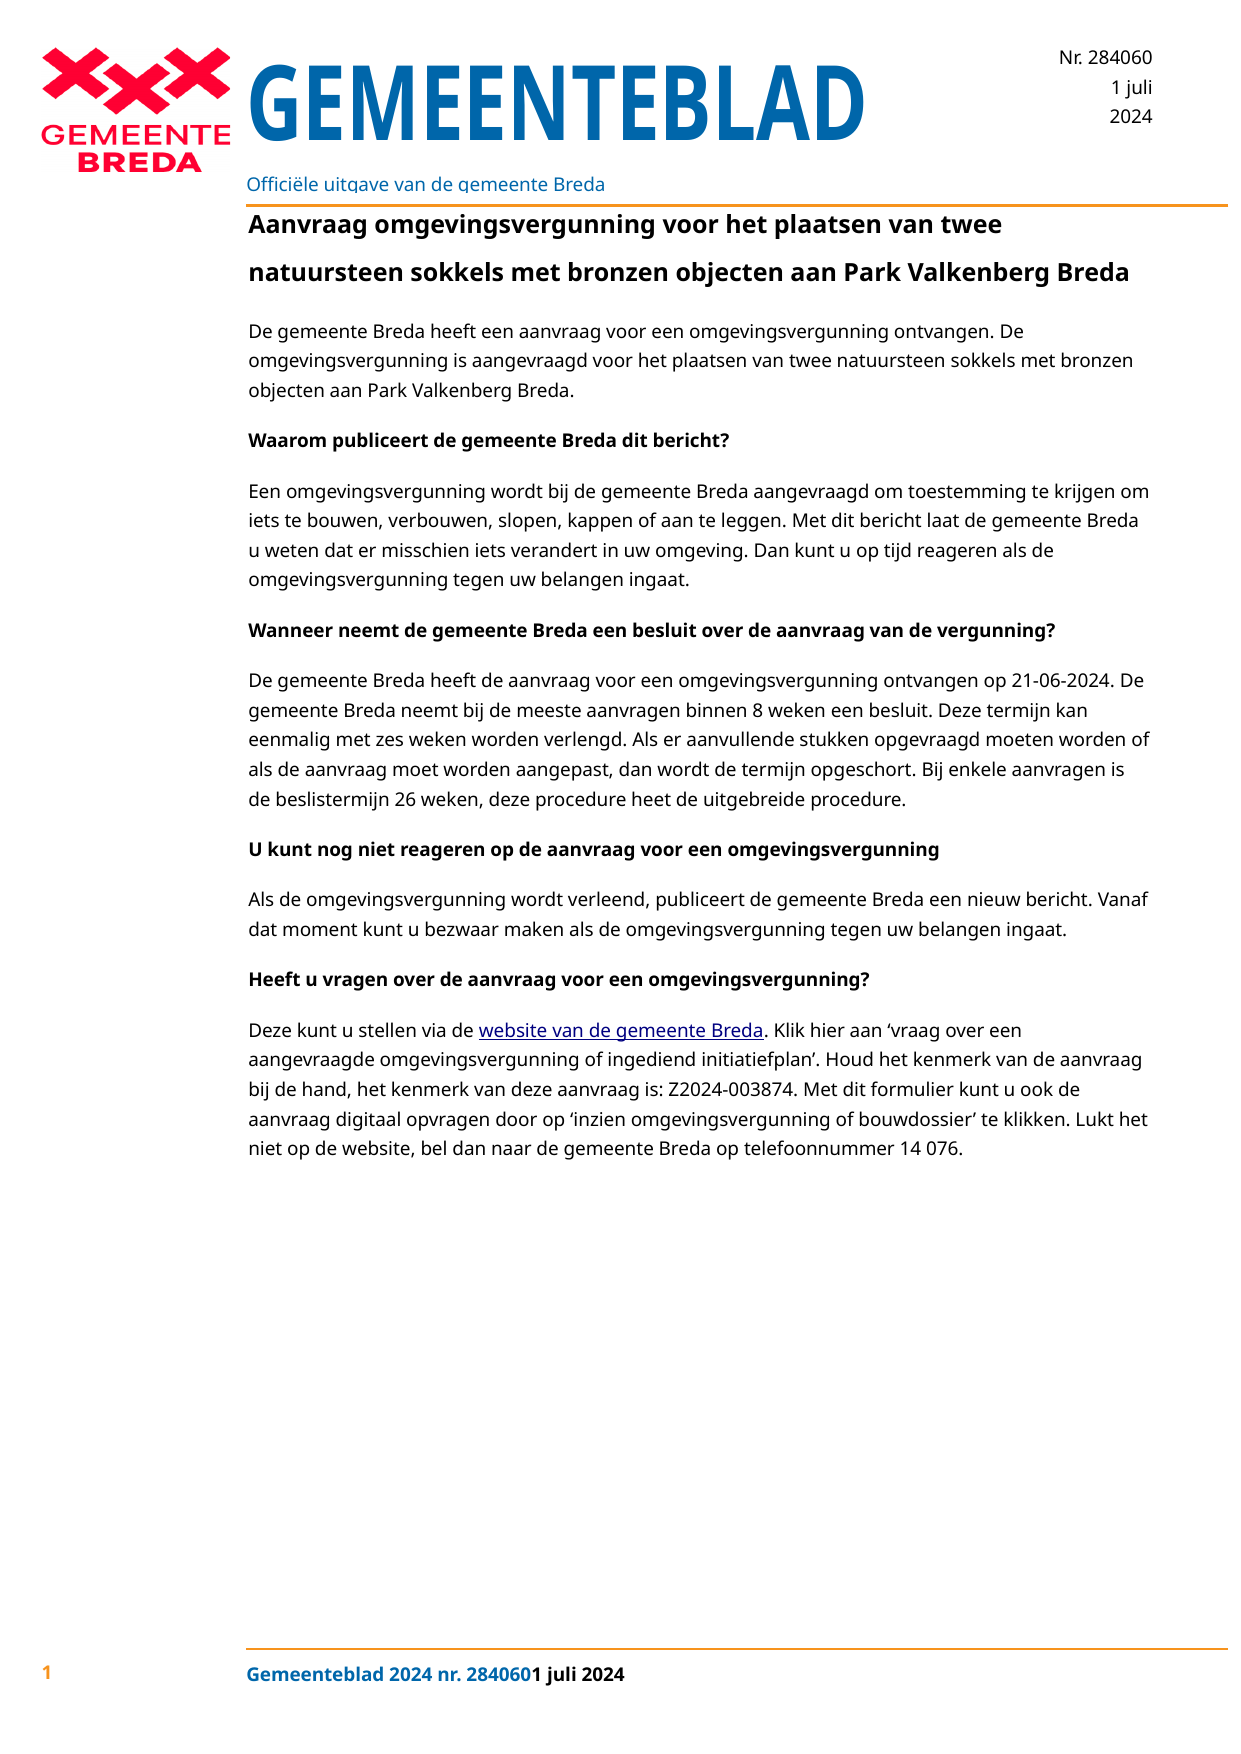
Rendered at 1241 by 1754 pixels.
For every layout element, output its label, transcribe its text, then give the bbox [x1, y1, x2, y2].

text Waarom publiceert de gemeente Breda dit bericht? [248, 427, 1152, 453]
text De gemeente Breda heeft een aanvraag voor een omgevingsvergunning ontvangen. De omgevingsvergunning is aangevraagd voor het plaatsen van twee natuursteen sokkels met bronzen objecten aan Park Valkenberg Breda. [248, 318, 1152, 403]
text Aanvraag omgevingsvergunning voor het plaatsen van twee natuursteen sokkels met bronzen objecten aan Park Valkenberg Breda [248, 207, 1152, 288]
text U kunt nog niet reageren op de aanvraag voor een omgevingsvergunning [248, 836, 1152, 862]
text De gemeente Breda heeft de aanvraag voor een omgevingsvergunning ontvangen op 21-06-2024. De gemeente Breda neemt bij de meeste aanvragen binnen 8 weken een besluit. Deze termijn kan eenmalig met zes weken worden verlengd. Als er aanvullende stukken opgevraagd moeten worden of als de aanvraag moet worden aangepast, dan wordt de termijn opgeschort. Bij enkele aanvragen is de beslistermijn 26 weken, deze procedure heet de uitgebreide procedure. [248, 667, 1152, 812]
text Wanneer neemt de gemeente Breda een besluit over de aanvraag van de vergunning? [248, 617, 1152, 643]
picture [41, 47, 231, 172]
text Als de omgevingsvergunning wordt verleend, publiceert de gemeente Breda een nieuw bericht. Vanaf dat moment kunt u bezwaar maken als de omgevingsvergunning tegen uw belangen ingaat. [248, 887, 1152, 942]
text Een omgevingsvergunning wordt bij de gemeente Breda aangevraagd om toestemming te krijgen om iets te bouwen, verbouwen, slopen, kappen of aan te leggen. Met dit bericht laat de gemeente Breda u weten dat er misschien iets verandert in uw omgeving. Dan kunt u op tijd reageren als de omgevingsvergunning tegen uw belangen ingaat. [248, 478, 1152, 592]
text Deze kunt u stellen via de website van de gemeente Breda. Klik hier aan ‘vraag over een aangevraagde omgevingsvergunning of ingediend initiatiefplan’. Houd het kenmerk van de aanvraag bij de hand, het kenmerk van deze aanvraag is: Z2024-003874. Met dit formulier kunt u ook de aanvraag digitaal opvragen door op ‘inzien omgevingsvergunning of bouwdossier’ te klikken. Lukt het niet op de website, bel dan naar de gemeente Breda op telefoonnummer 14 076. [248, 1017, 1152, 1161]
text Heeft u vragen over de aanvraag voor een omgevingsvergunning? [248, 967, 1152, 992]
